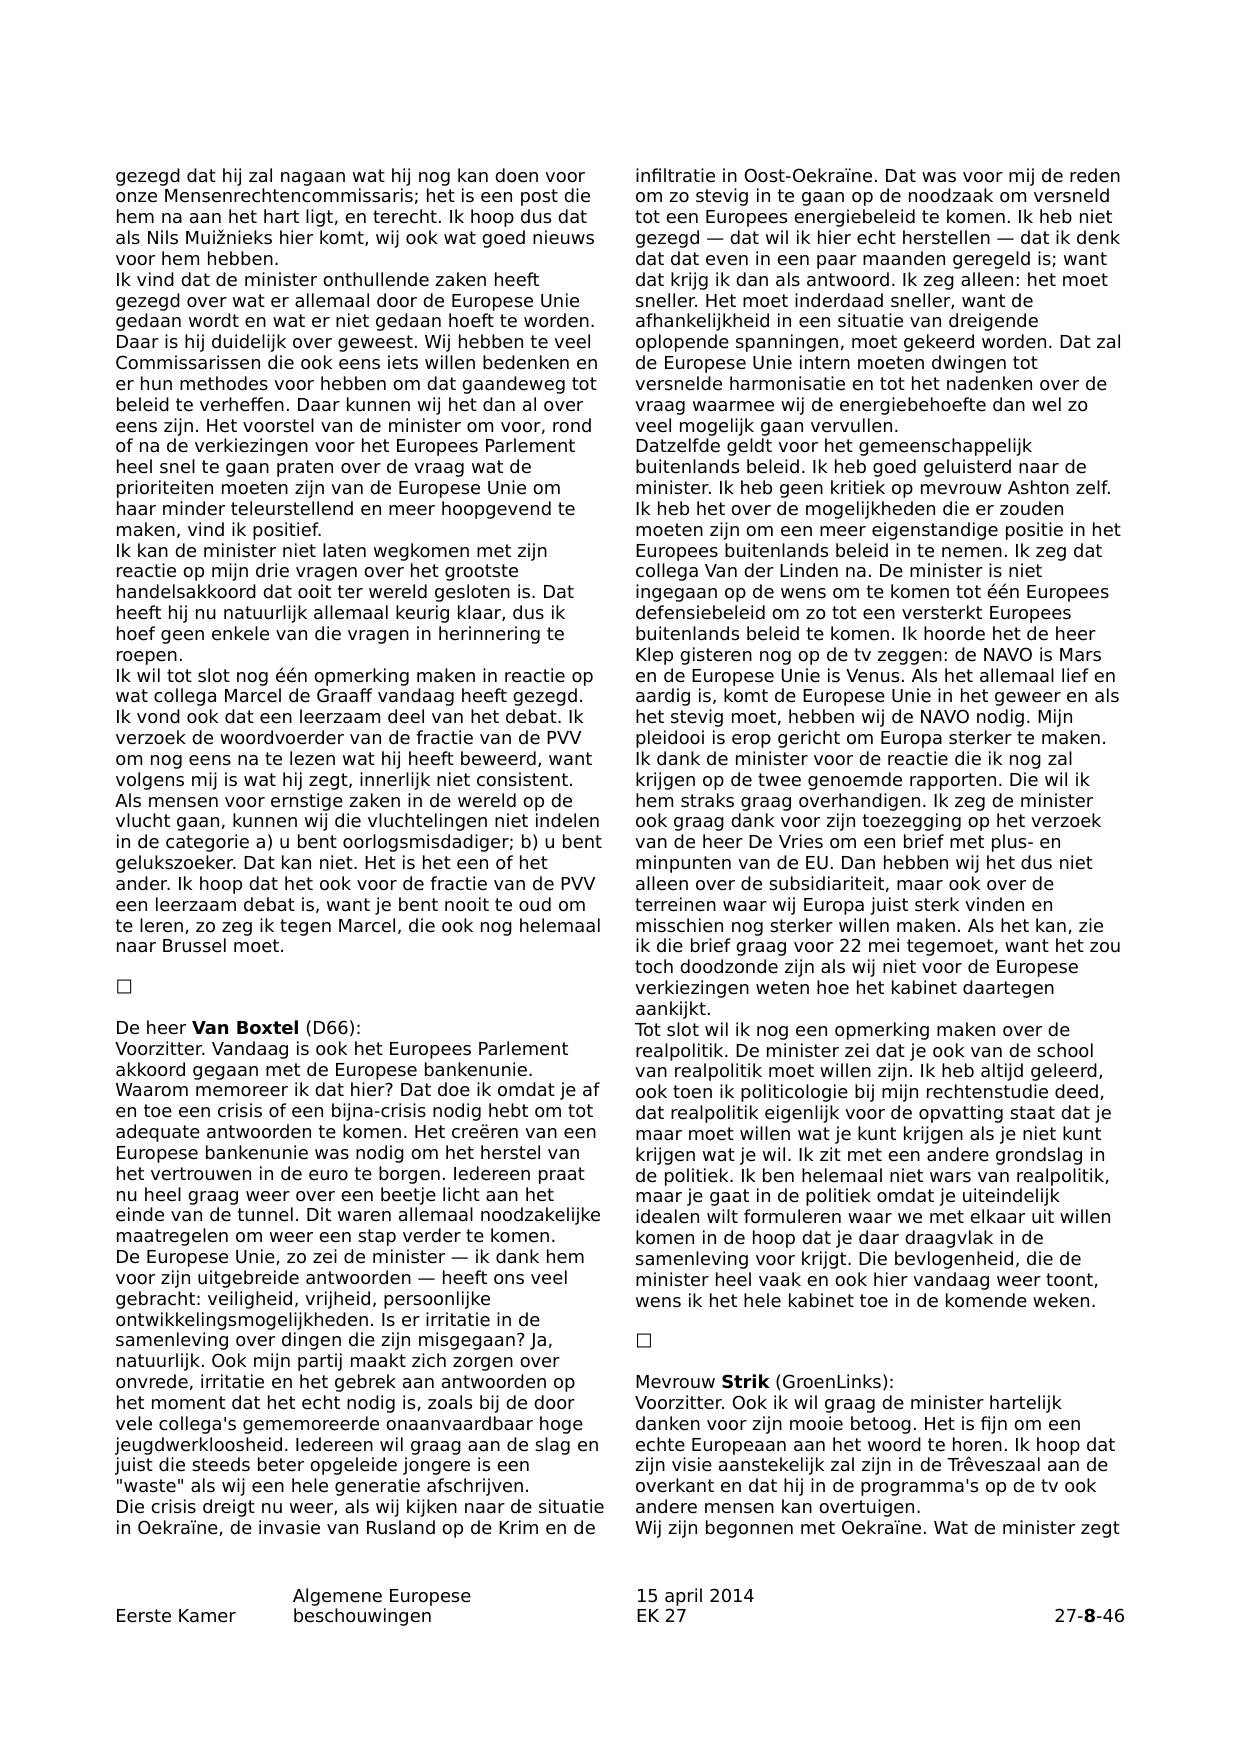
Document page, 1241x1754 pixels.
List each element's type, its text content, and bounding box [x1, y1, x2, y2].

text ⬜ [635, 1331, 1125, 1352]
text Datzelfde geldt voor het gemeenschappelijk buitenlands beleid. Ik heb goed geluisterd naar de minister. Ik heb geen kritiek op mevrouw Ashton zelf. Ik heb het over de mogelijkheden die er zouden moeten zijn om een meer eigenstandige positie in het Europees buitenlands beleid in te nemen. Ik zeg dat collega Van der Linden na. De minister is niet ingegaan op de wens om te komen tot één Europees defensiebeleid om zo tot een versterkt Europees buitenlands beleid te komen. Ik hoorde het de heer Klep gisteren nog op de tv zeggen: de NAVO is Mars en de Europese Unie is Venus. Als het allemaal lief en aardig is, komt de Europese Unie in het geweer en als het stevig moet, hebben wij de NAVO nodig. Mijn pleidooi is erop gericht om Europa sterker te maken. [635, 436, 1125, 749]
text Ik kan de minister niet laten wegkomen met zijn reactie op mijn drie vragen over het grootste handelsakkoord dat ooit ter wereld gesloten is. Dat heeft hij nu natuurlijk allemaal keurig klaar, dus ik hoef geen enkele van die vragen in herinnering te roepen. [115, 540, 605, 665]
text ⬜ [115, 977, 605, 998]
text De Europese Unie, zo zei de minister — ik dank hem voor zijn uitgebreide antwoorden — heeft ons veel gebracht: veiligheid, vrijheid, persoonlijke ontwikkelingsmogelijkheden. Is er irritatie in de samenleving over dingen die zijn misgegaan? Ja, natuurlijk. Ook mijn partij maakt zich zorgen over onvrede, irritatie en het gebrek aan antwoorden op het moment dat het echt nodig is, zoals bij de door vele collega's gememoreerde onaanvaardbaar hoge jeugdwerkloosheid. Iedereen wil graag aan de slag en juist die steeds beter opgeleide jongere is een "waste" als wij een hele generatie afschrijven. [115, 1247, 605, 1497]
text Wij zijn begonnen met Oekraïne. Wat de minister zegt [635, 1518, 1125, 1538]
text De heer Van Boxtel (D66): [115, 1018, 605, 1038]
text Voorzitter. Vandaag is ook het Europees Parlement akkoord gegaan met de Europese bankenunie. Waarom memoreer ik dat hier? Dat doe ik omdat je af en toe een crisis of een bijna-crisis nodig hebt om tot adequate antwoorden te komen. Het creëren van een Europese bankenunie was nodig om het herstel van het vertrouwen in de euro te borgen. Iedereen praat nu heel graag weer over een beetje licht aan het einde van de tunnel. Dit waren allemaal noodzakelijke maatregelen om weer een stap verder te komen. [115, 1038, 605, 1247]
text infiltratie in Oost-Oekraïne. Dat was voor mij de reden om zo stevig in te gaan op de noodzaak om versneld tot een Europees energiebeleid te komen. Ik heb niet gezegd — dat wil ik hier echt herstellen — dat ik denk dat dat even in een paar maanden geregeld is; want dat krijg ik dan als antwoord. Ik zeg alleen: het moet sneller. Het moet inderdaad sneller, want de afhankelijkheid in een situatie van dreigende oplopende spanningen, moet gekeerd worden. Dat zal de Europese Unie intern moeten dwingen tot versnelde harmonisatie en tot het nadenken over de vraag waarmee wij de energiebehoefte dan wel zo veel mogelijk gaan vervullen. [635, 165, 1125, 436]
text Ik dank de minister voor de reactie die ik nog zal krijgen op de twee genoemde rapporten. Die wil ik hem straks graag overhandigen. Ik zeg de minister ook graag dank voor zijn toezegging op het verzoek van de heer De Vries om een brief met plus- en minpunten van de EU. Dan hebben wij het dus niet alleen over de subsidiariteit, maar ook over de terreinen waar wij Europa juist sterk vinden en misschien nog sterker willen maken. Als het kan, zie ik die brief graag voor 22 mei tegemoet, want het zou toch doodzonde zijn als wij niet voor de Europese verkiezingen weten hoe het kabinet daartegen aankijkt. [635, 749, 1125, 1019]
text Tot slot wil ik nog een opmerking maken over de realpolitik. De minister zei dat je ook van de school van realpolitik moet willen zijn. Ik heb altijd geleerd, ook toen ik politicologie bij mijn rechtenstudie deed, dat realpolitik eigenlijk voor de opvatting staat dat je maar moet willen wat je kunt krijgen als je niet kunt krijgen wat je wil. Ik zit met een andere grondslag in de politiek. Ik ben helemaal niet wars van realpolitik, maar je gaat in de politiek omdat je uiteindelijk idealen wilt formuleren waar we met elkaar uit willen komen in de hoop dat je daar draagvlak in de samenleving voor krijgt. Die bevlogenheid, die de minister heel vaak en ook hier vandaag weer toont, wens ik het hele kabinet toe in de komende weken. [635, 1019, 1125, 1311]
text Ik wil tot slot nog één opmerking maken in reactie op wat collega Marcel de Graaff vandaag heeft gezegd. Ik vond ook dat een leerzaam deel van het debat. Ik verzoek de woordvoerder van de fractie van de PVV om nog eens na te lezen wat hij heeft beweerd, want volgens mij is wat hij zegt, innerlijk niet consistent. Als mensen voor ernstige zaken in de wereld op de vlucht gaan, kunnen wij die vluchtelingen niet indelen in de categorie a) u bent oorlogsmisdadiger; b) u bent gelukszoeker. Dat kan niet. Het is het een of het ander. Ik hoop dat het ook voor de fractie van de PVV een leerzaam debat is, want je bent nooit te oud om te leren, zo zeg ik tegen Marcel, die ook nog helemaal naar Brussel moet. [115, 665, 605, 957]
text Ik vind dat de minister onthullende zaken heeft gezegd over wat er allemaal door de Europese Unie gedaan wordt en wat er niet gedaan hoeft te worden. Daar is hij duidelijk over geweest. Wij hebben te veel Commissarissen die ook eens iets willen bedenken en er hun methodes voor hebben om dat gaandeweg tot beleid te verheffen. Daar kunnen wij het dan al over eens zijn. Het voorstel van de minister om voor, rond of na de verkiezingen voor het Europees Parlement heel snel te gaan praten over de vraag wat de prioriteiten moeten zijn van de Europese Unie om haar minder teleurstellend en meer hoopgevend te maken, vind ik positief. [115, 269, 605, 540]
text Mevrouw Strik (GroenLinks): [635, 1372, 1125, 1393]
text Die crisis dreigt nu weer, als wij kijken naar de situatie in Oekraïne, de invasie van Rusland op de Krim en de [115, 1497, 605, 1538]
text Voorzitter. Ook ik wil graag de minister hartelijk danken voor zijn mooie betoog. Het is fijn om een echte Europeaan aan het woord te horen. Ik hoop dat zijn visie aanstekelijk zal zijn in de Trêveszaal aan de overkant en dat hij in de programma's op de tv ook andere mensen kan overtuigen. [635, 1393, 1125, 1518]
text gezegd dat hij zal nagaan wat hij nog kan doen voor onze Mensenrechtencommissaris; het is een post die hem na aan het hart ligt, en terecht. Ik hoop dus dat als Nils Muižnieks hier komt, wij ook wat goed nieuws voor hem hebben. [115, 165, 605, 269]
